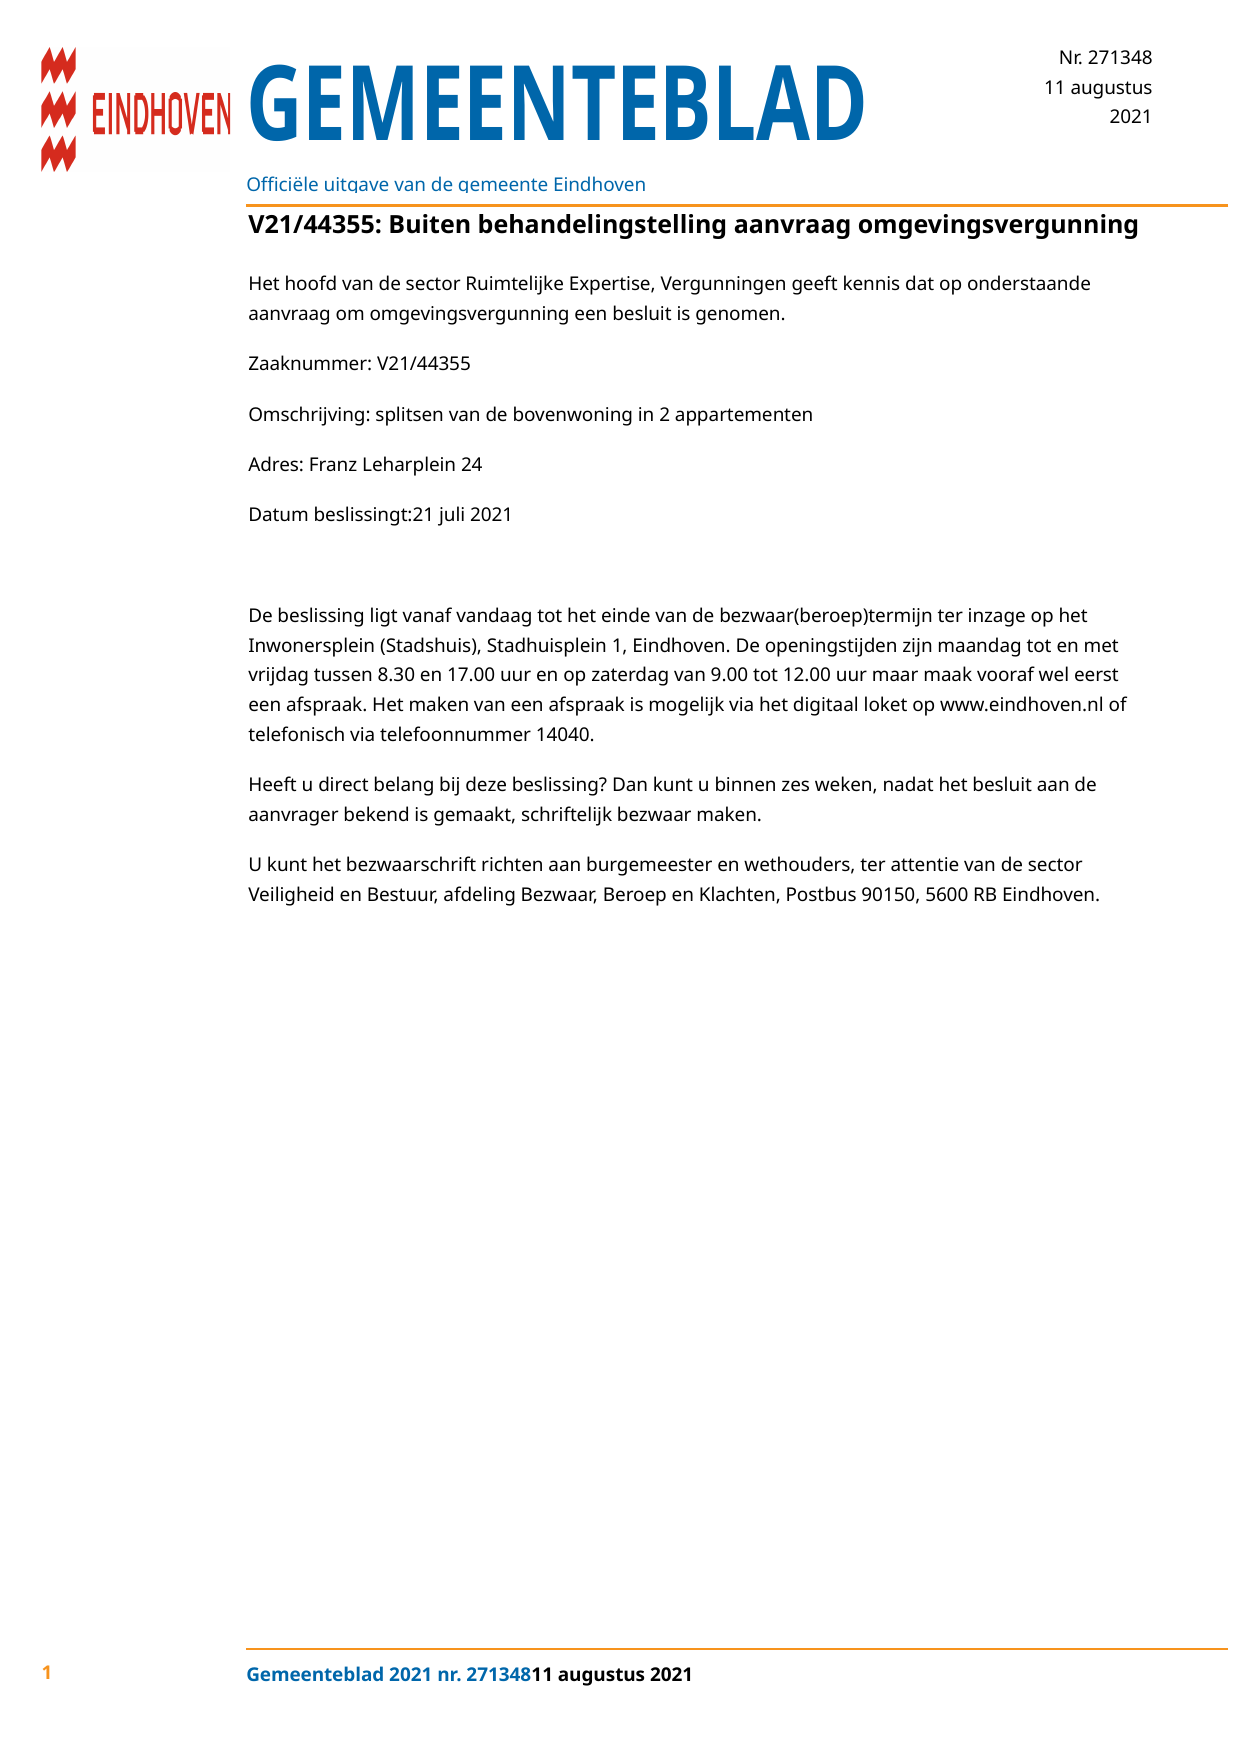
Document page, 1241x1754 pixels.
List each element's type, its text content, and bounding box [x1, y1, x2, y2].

text U kunt het bezwaarschrift richten aan burgemeester en wethouders, ter attentie van de sector Veiligheid en Bestuur, afdeling Bezwaar, Beroep en Klachten, Postbus 90150, 5600 RB Eindhoven. [248, 851, 1152, 906]
text Het hoofd van de sector Ruimtelijke Expertise, Vergunningen geeft kennis dat op onderstaande aanvraag om omgevingsvergunning een besluit is genomen. [248, 270, 1152, 326]
text Omschrijving: splitsen van de bovenwoning in 2 appartementen [248, 401, 1152, 426]
text Heeft u direct belang bij deze beslissing? Dan kunt u binnen zes weken, nadat het besluit aan de aanvrager bekend is gemaakt, schriftelijk bezwaar maken. [248, 771, 1152, 826]
picture [41, 47, 231, 172]
text Adres: Franz Leharplein 24 [248, 451, 1152, 477]
text V21/44355: Buiten behandelingstelling aanvraag omgevingsvergunning [248, 207, 1152, 241]
text Datum beslissingt:21 juli 2021 [248, 502, 1152, 527]
text De beslissing ligt vanaf vandaag tot het einde van de bezwaar(beroep)termijn ter inzage op het Inwonersplein (Stadshuis), Stadhuisplein 1, Eindhoven. De openingstijden zijn maandag tot en met vrijdag tussen 8.30 en 17.00 uur en op zaterdag van 9.00 tot 12.00 uur maar maak vooraf wel eerst een afspraak. Het maken van een afspraak is mogelijk via het digitaal loket op www.eindhoven.nl of telefonisch via telefoonnummer 14040. [248, 602, 1152, 746]
text Zaaknummer: V21/44355 [248, 350, 1152, 376]
